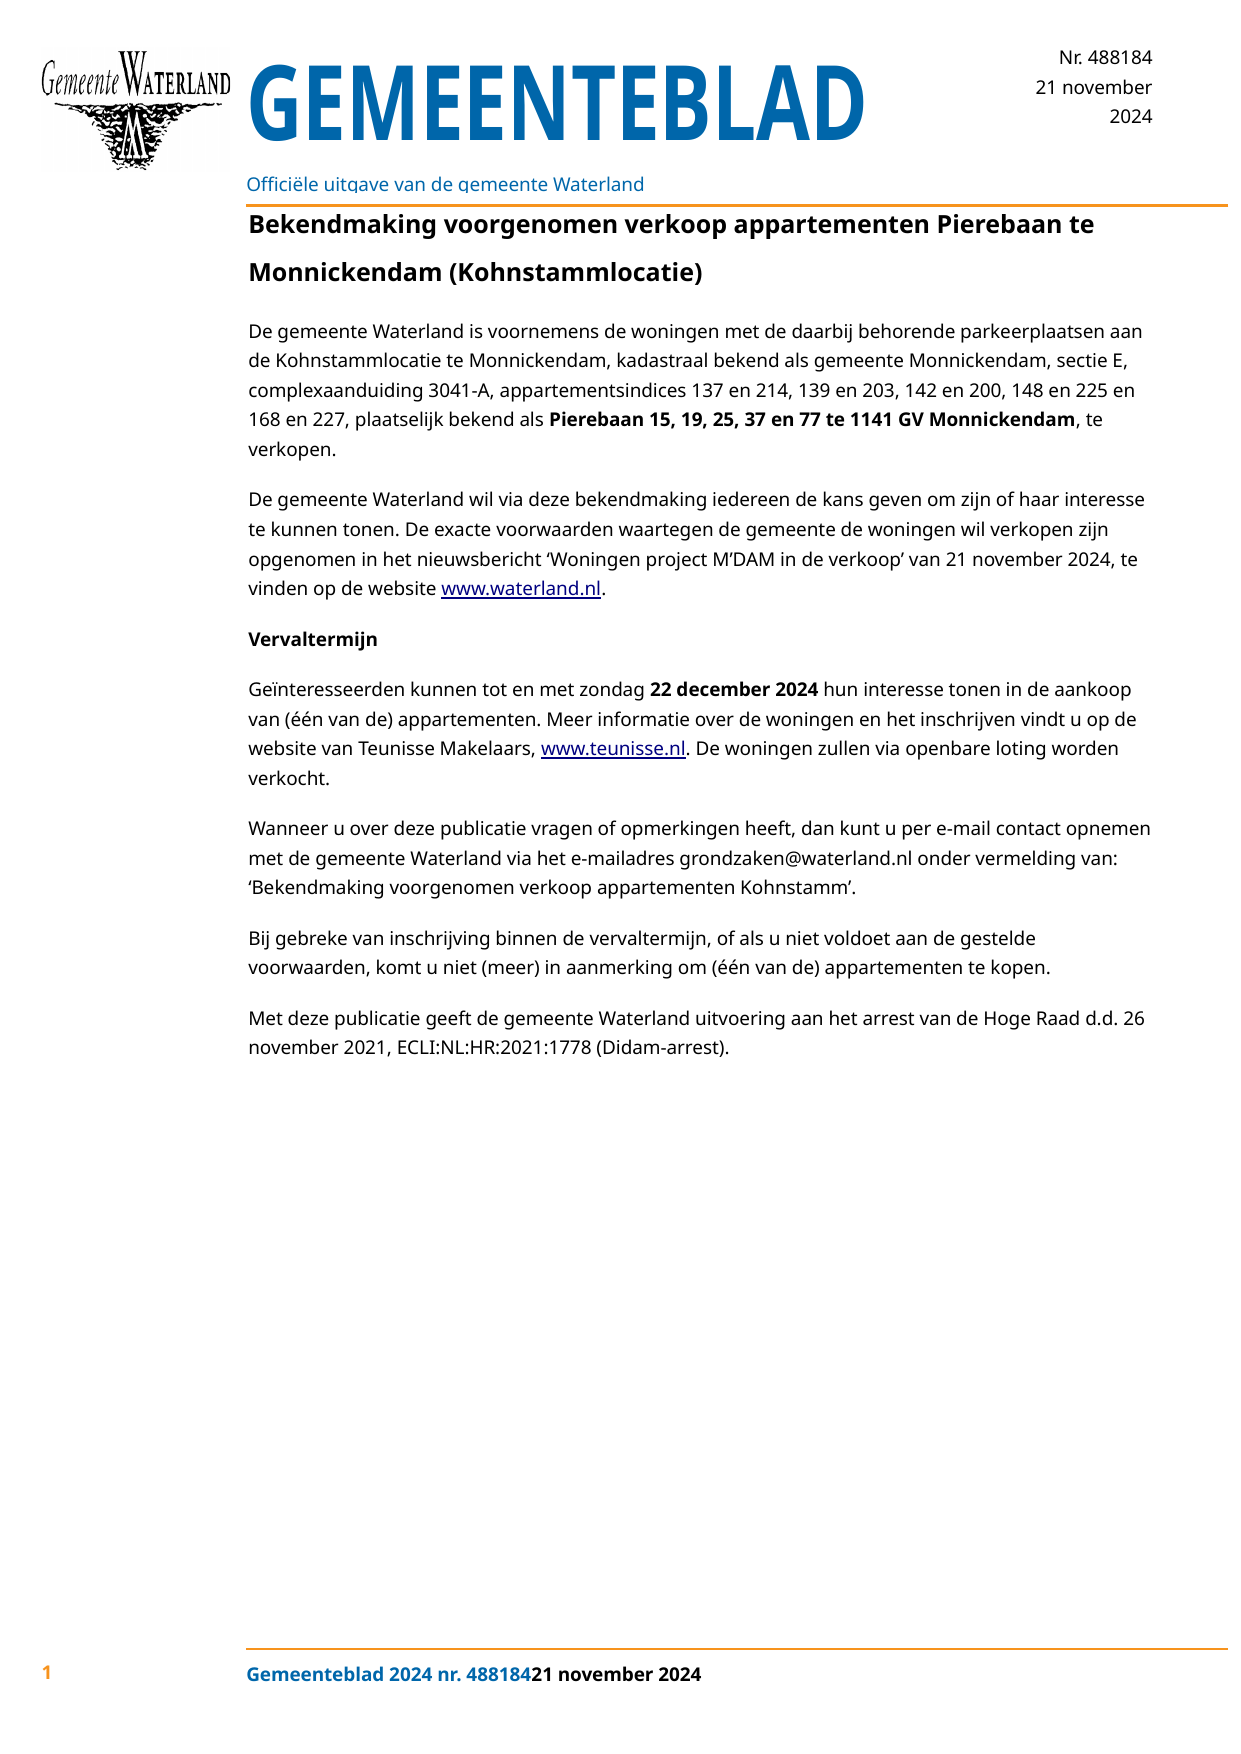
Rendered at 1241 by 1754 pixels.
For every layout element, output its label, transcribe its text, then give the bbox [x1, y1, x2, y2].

text Wanneer u over deze publicatie vragen of opmerkingen heeft, dan kunt u per e-mail contact opnemen met de gemeente Waterland via het e-mailadres grondzaken@waterland.nl onder vermelding van: ‘Bekendmaking voorgenomen verkoop appartementen Kohnstamm’. [248, 815, 1152, 900]
text Met deze publicatie geeft de gemeente Waterland uitvoering aan het arrest van de Hoge Raad d.d. 26 november 2021, ECLI:NL:HR:2021:1778 (Didam-arrest). [248, 1005, 1152, 1060]
text De gemeente Waterland wil via deze bekendmaking iedereen de kans geven om zijn of haar interesse te kunnen tonen. De exacte voorwaarden waartegen de gemeente de woningen wil verkopen zijn opgenomen in het nieuwsbericht ‘Woningen project M’DAM in de verkoop’ van 21 november 2024, te vinden op de website www.waterland.nl. [248, 487, 1152, 601]
picture [41, 47, 231, 172]
text Bekendmaking voorgenomen verkoop appartementen Pierebaan te Monnickendam (Kohnstammlocatie) [248, 207, 1152, 288]
text De gemeente Waterland is voornemens de woningen met de daarbij behorende parkeerplaatsen aan de Kohnstammlocatie te Monnickendam, kadastraal bekend als gemeente Monnickendam, sectie E, complexaanduiding 3041-A, appartementsindices 137 en 214, 139 en 203, 142 en 200, 148 en 225 en 168 en 227, plaatselijk bekend als Pierebaan 15, 19, 25, 37 en 77 te 1141 GV Monnickendam, te verkopen. [248, 318, 1152, 462]
text Vervaltermijn [248, 626, 1152, 652]
text Bij gebreke van inschrijving binnen de vervaltermijn, of als u niet voldoet aan de gestelde voorwaarden, komt u niet (meer) in aanmerking om (één van de) appartementen te kopen. [248, 925, 1152, 980]
text Geïnteresseerden kunnen tot en met zondag 22 december 2024 hun interesse tonen in de aankoop van (één van de) appartementen. Meer informatie over de woningen en het inschrijven vindt u op de website van Teunisse Makelaars, www.teunisse.nl. De woningen zullen via openbare loting worden verkocht. [248, 676, 1152, 791]
